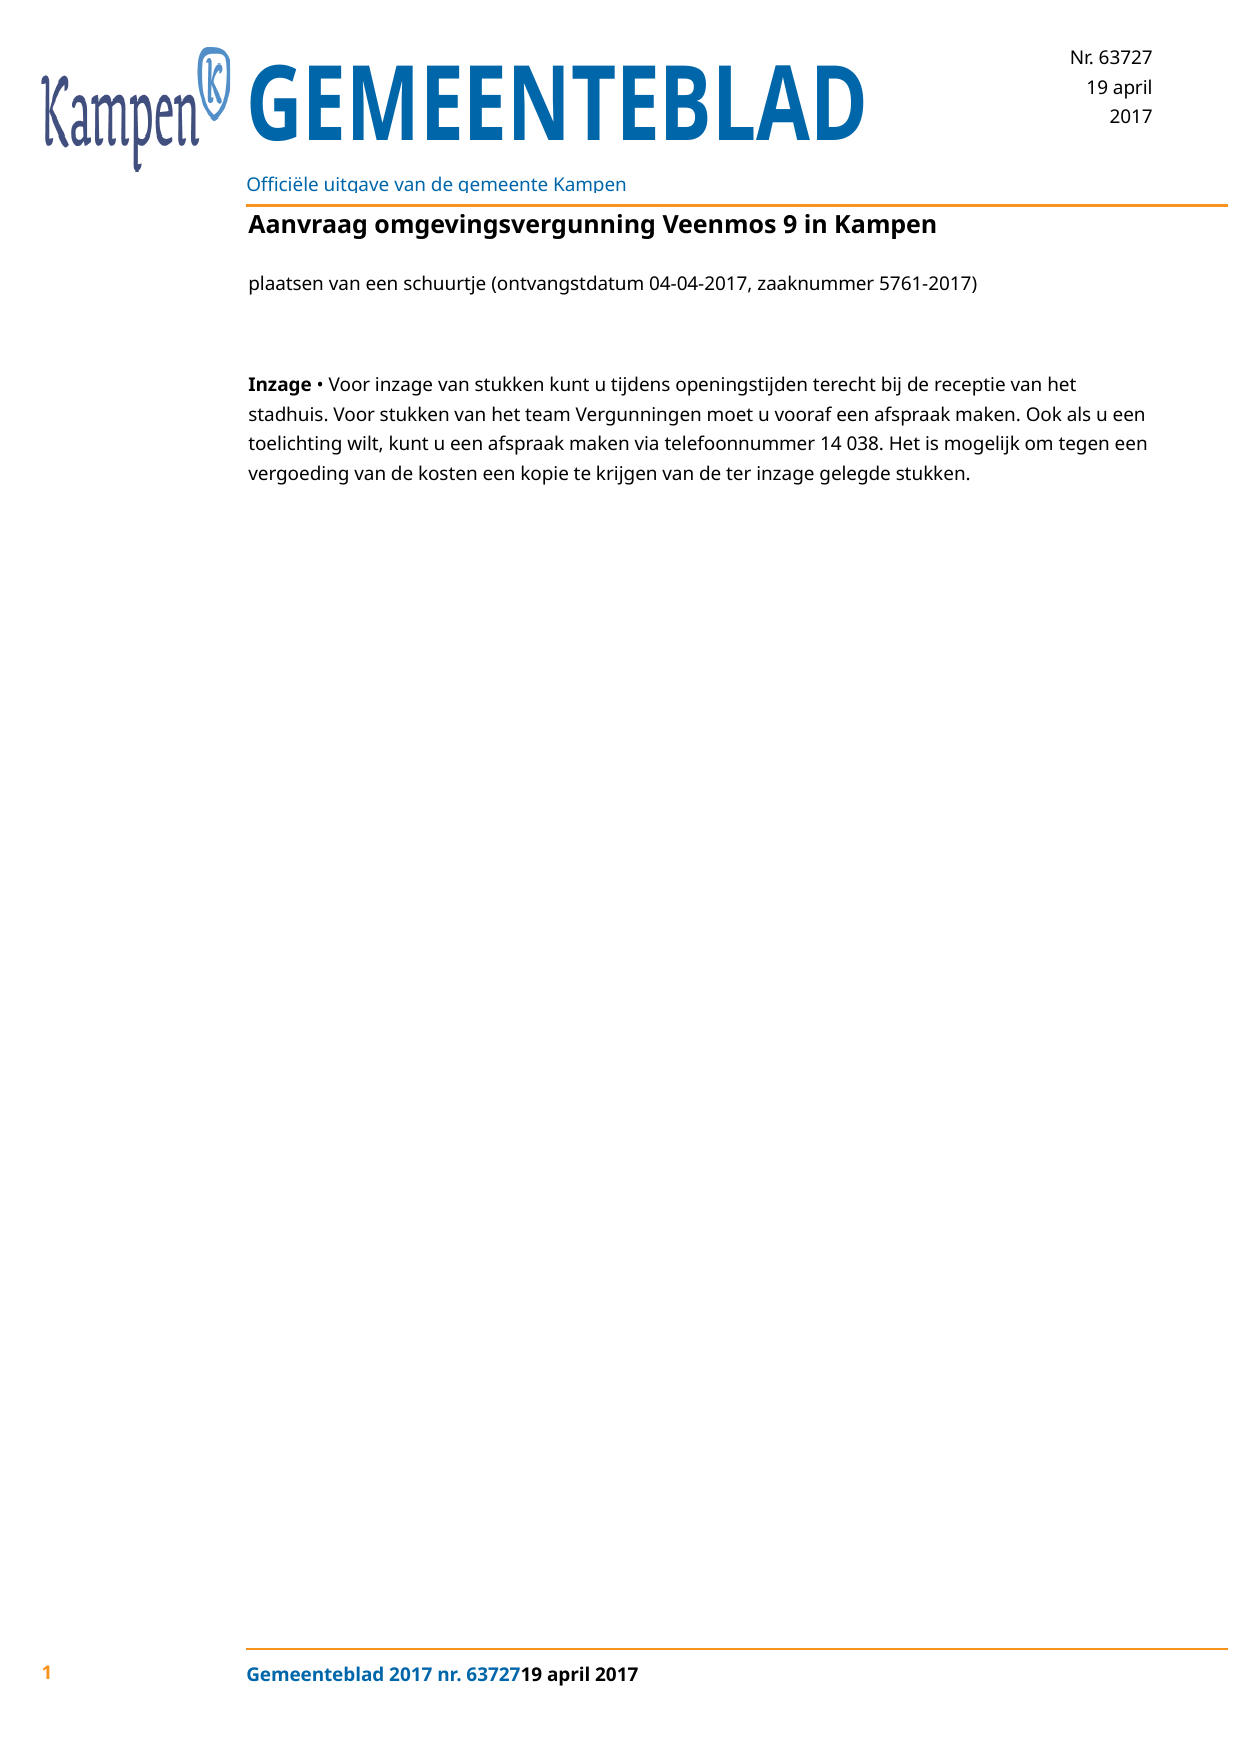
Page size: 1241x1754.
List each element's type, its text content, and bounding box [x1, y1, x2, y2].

text Inzage • Voor inzage van stukken kunt u tijdens openingstijden terecht bij de receptie van het stadhuis. Voor stukken van het team Vergunningen moet u vooraf een afspraak maken. Ook als u een toelichting wilt, kunt u een afspraak maken via telefoonnummer 14 038. Het is mogelijk om tegen een vergoeding van de kosten een kopie te krijgen van de ter inzage gelegde stukken. [248, 371, 1152, 486]
text Aanvraag omgevingsvergunning Veenmos 9 in Kampen [248, 207, 1152, 241]
picture [41, 47, 231, 172]
text plaatsen van een schuurtje (ontvangstdatum 04-04-2017, zaaknummer 5761-2017) [248, 270, 1152, 296]
